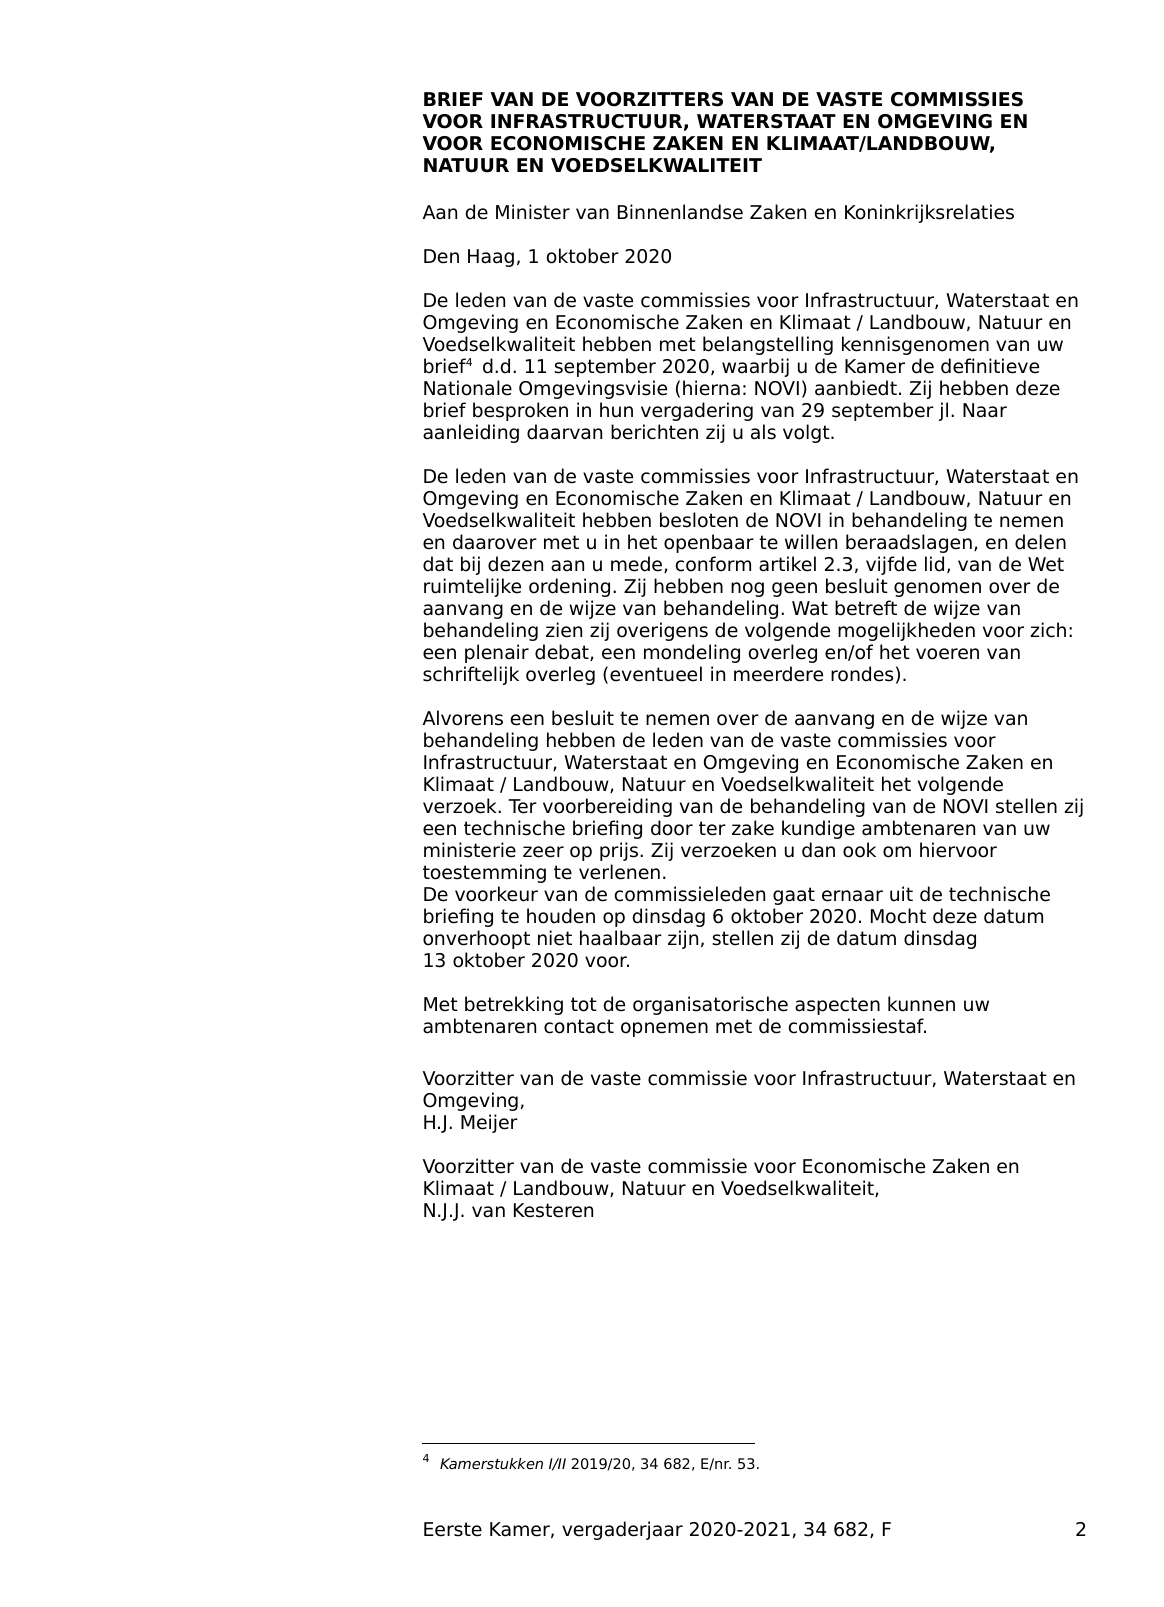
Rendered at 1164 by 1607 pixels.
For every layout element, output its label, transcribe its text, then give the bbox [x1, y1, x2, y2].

text De leden van de vaste commissies voor Infrastructuur, Waterstaat en Omgeving en Economische Zaken en Klimaat / Landbouw, Natuur en Voedselkwaliteit hebben besloten de NOVI in behandeling te nemen en daarover met u in het openbaar te willen beraadslagen, en delen dat bij dezen aan u mede, conform artikel 2.3, vijfde lid, van de Wet ruimtelijke ordening. Zij hebben nog geen besluit genomen over de aanvang en de wijze van behandeling. Wat betreft de wijze van behandeling zien zij overigens de volgende mogelijkheden voor zich: een plenair debat, een mondeling overleg en/of het voeren van schriftelijk overleg (eventueel in meerdere rondes). [422, 466, 1087, 686]
text Voorzitter van de vaste commissie voor Infrastructuur, Waterstaat en Omgeving, H.J. Meijer [422, 1068, 1087, 1134]
text Aan de Minister van Binnenlandse Zaken en Koninkrijksrelaties [422, 202, 1087, 224]
text Den Haag, 1 oktober 2020 [422, 246, 1087, 268]
text Met betrekking tot de organisatorische aspecten kunnen uw ambtenaren contact opnemen met de commissiestaf. [422, 994, 1087, 1038]
subtitle BRIEF VAN DE VOORZITTERS VAN DE VASTE COMMISSIES VOOR INFRASTRUCTUUR, WATERSTAAT EN OMGEVING EN VOOR ECONOMISCHE ZAKEN EN KLIMAAT/LANDBOUW, NATUUR EN VOEDSELKWALITEIT [422, 89, 1087, 177]
text Alvorens een besluit te nemen over de aanvang en de wijze van behandeling hebben de leden van de vaste commissies voor Infrastructuur, Waterstaat en Omgeving en Economische Zaken en Klimaat / Landbouw, Natuur en Voedselkwaliteit het volgende verzoek. Ter voorbereiding van de behandeling van de NOVI stellen zij een technische briefing door ter zake kundige ambtenaren van uw ministerie zeer op prijs. Zij verzoeken u dan ook om hiervoor toestemming te verlenen. [422, 708, 1087, 884]
text Kamerstukken I/II 2019/20, 34 682, E/nr. 53. [422, 1452, 1087, 1474]
text De leden van de vaste commissies voor Infrastructuur, Waterstaat en Omgeving en Economische Zaken en Klimaat / Landbouw, Natuur en Voedselkwaliteit hebben met belangstelling kennisgenomen van uw brief d.d. 11 september 2020, waarbij u de Kamer de definitieve Nationale Omgevingsvisie (hierna: NOVI) aanbiedt. Zij hebben deze brief besproken in hun vergadering van 29 september jl. Naar aanleiding daarvan berichten zij u als volgt. [422, 290, 1087, 444]
text De voorkeur van de commissieleden gaat ernaar uit de technische briefing te houden op dinsdag 6 oktober 2020. Mocht deze datum onverhoopt niet haalbaar zijn, stellen zij de datum dinsdag 13 oktober 2020 voor. [422, 884, 1087, 972]
text Voorzitter van de vaste commissie voor Economische Zaken en Klimaat / Landbouw, Natuur en Voedselkwaliteit, N.J.J. van Kesteren [422, 1156, 1087, 1222]
